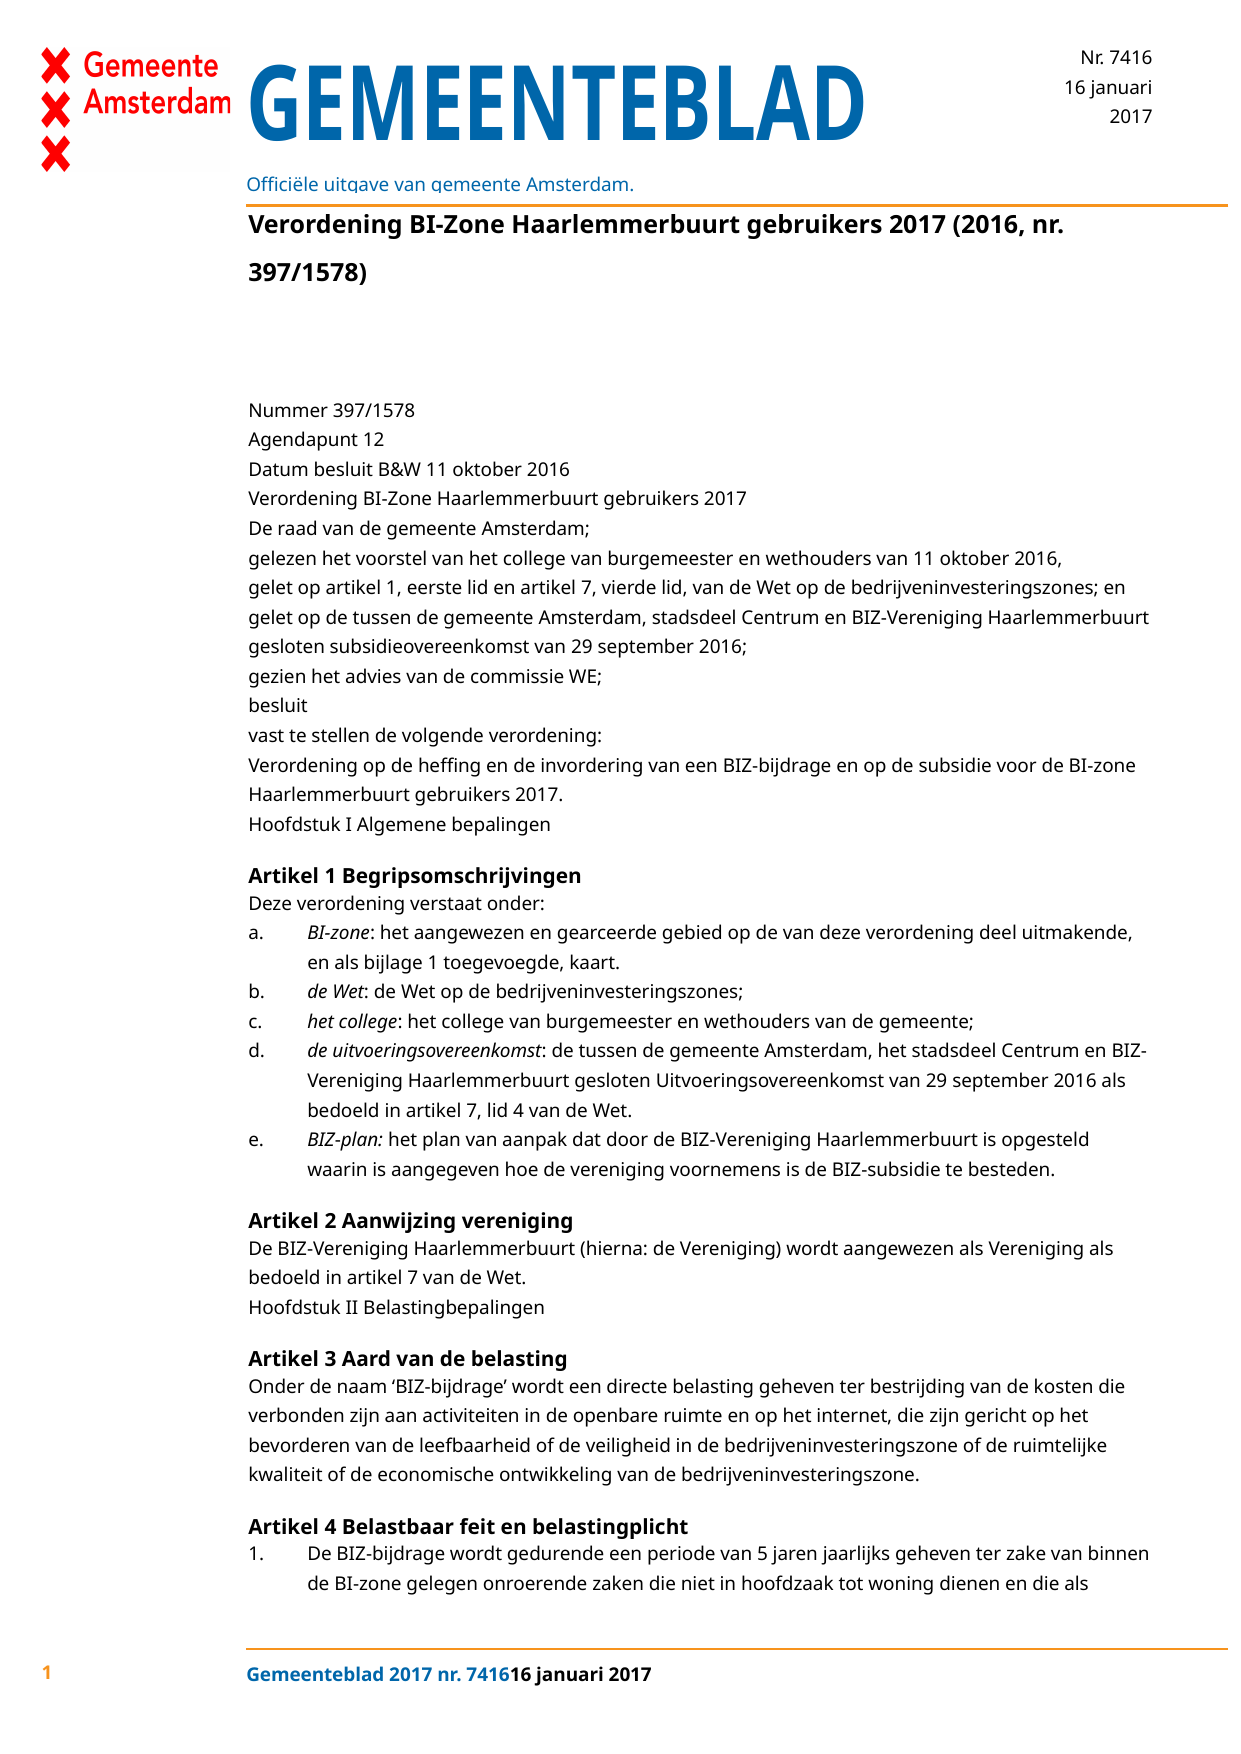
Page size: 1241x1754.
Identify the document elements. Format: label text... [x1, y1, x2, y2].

text vast te stellen de volgende verordening: [248, 722, 1152, 748]
text Agendapunt 12 [248, 426, 1152, 452]
text Hoofdstuk II Belastingbepalingen [248, 1294, 1152, 1320]
picture [41, 47, 231, 172]
text Verordening BI-Zone Haarlemmerbuurt gebruikers 2017 (2016, nr. 397/1578) [248, 207, 1152, 288]
list de Wet: de Wet op de bedrijveninvesteringszones; [248, 978, 1152, 1004]
list de uitvoeringsovereenkomst: de tussen de gemeente Amsterdam, het stadsdeel Centrum en BIZ-Vereniging Haarlemmerbuurt gesloten Uitvoeringsovereenkomst van 29 september 2016 als bedoeld in artikel 7, lid 4 van de Wet. [248, 1038, 1152, 1123]
text De raad van de gemeente Amsterdam; [248, 515, 1152, 541]
text Onder de naam ‘BIZ-bijdrage’ wordt een directe belasting geheven ter bestrijding van de kosten die verbonden zijn aan activiteiten in de openbare ruimte en op het internet, die zijn gericht op het bevorderen van de leefbaarheid of de veiligheid in de bedrijveninvesteringszone of de ruimtelijke kwaliteit of de economische ontwikkeling van de bedrijveninvesteringszone. [248, 1373, 1152, 1487]
text Nummer 397/1578 [248, 397, 1152, 422]
text besluit [248, 693, 1152, 718]
text gelet op artikel 1, eerste lid en artikel 7, vierde lid, van de Wet op de bedrijveninvesteringszones; en [248, 574, 1152, 600]
text Hoofdstuk I Algemene bepalingen [248, 811, 1152, 837]
text gezien het advies van de commissie WE; [248, 663, 1152, 689]
list BIZ-plan: het plan van aanpak dat door de BIZ-Vereniging Haarlemmerbuurt is opgesteld waarin is aangegeven hoe de vereniging voornemens is de BIZ-subsidie te besteden. [248, 1126, 1152, 1182]
list BI-zone: het aangewezen en gearceerde gebied op de van deze verordening deel uitmakende, en als bijlage 1 toegevoegde, kaart. [248, 919, 1152, 975]
text Verordening op de heffing en de invordering van een BIZ-bijdrage en op de subsidie voor de BI-zone Haarlemmerbuurt gebruikers 2017. [248, 752, 1152, 807]
text Artikel 4 Belastbaar feit en belastingplicht [248, 1512, 1152, 1541]
text De BIZ-Vereniging Haarlemmerbuurt (hierna: de Vereniging) wordt aangewezen als Vereniging als bedoeld in artikel 7 van de Wet. [248, 1235, 1152, 1290]
text gelezen het voorstel van het college van burgemeester en wethouders van 11 oktober 2016, [248, 545, 1152, 570]
text Artikel 1 Begripsomschrijvingen [248, 861, 1152, 890]
list De BIZ-bijdrage wordt gedurende een periode van 5 jaren jaarlijks geheven ter zake van binnen de BI-zone gelegen onroerende zaken die niet in hoofdzaak tot woning dienen en die als [248, 1541, 1152, 1596]
text Artikel 2 Aanwijzing vereniging [248, 1206, 1152, 1235]
text Deze verordening verstaat onder: [248, 890, 1152, 916]
text Datum besluit B&W 11 oktober 2016 [248, 456, 1152, 482]
list het college: het college van burgemeester en wethouders van de gemeente; [248, 1008, 1152, 1034]
text gelet op de tussen de gemeente Amsterdam, stadsdeel Centrum en BIZ-Vereniging Haarlemmerbuurt gesloten subsidieovereenkomst van 29 september 2016; [248, 604, 1152, 659]
text Verordening BI-Zone Haarlemmerbuurt gebruikers 2017 [248, 486, 1152, 511]
text Artikel 3 Aard van de belasting [248, 1344, 1152, 1373]
